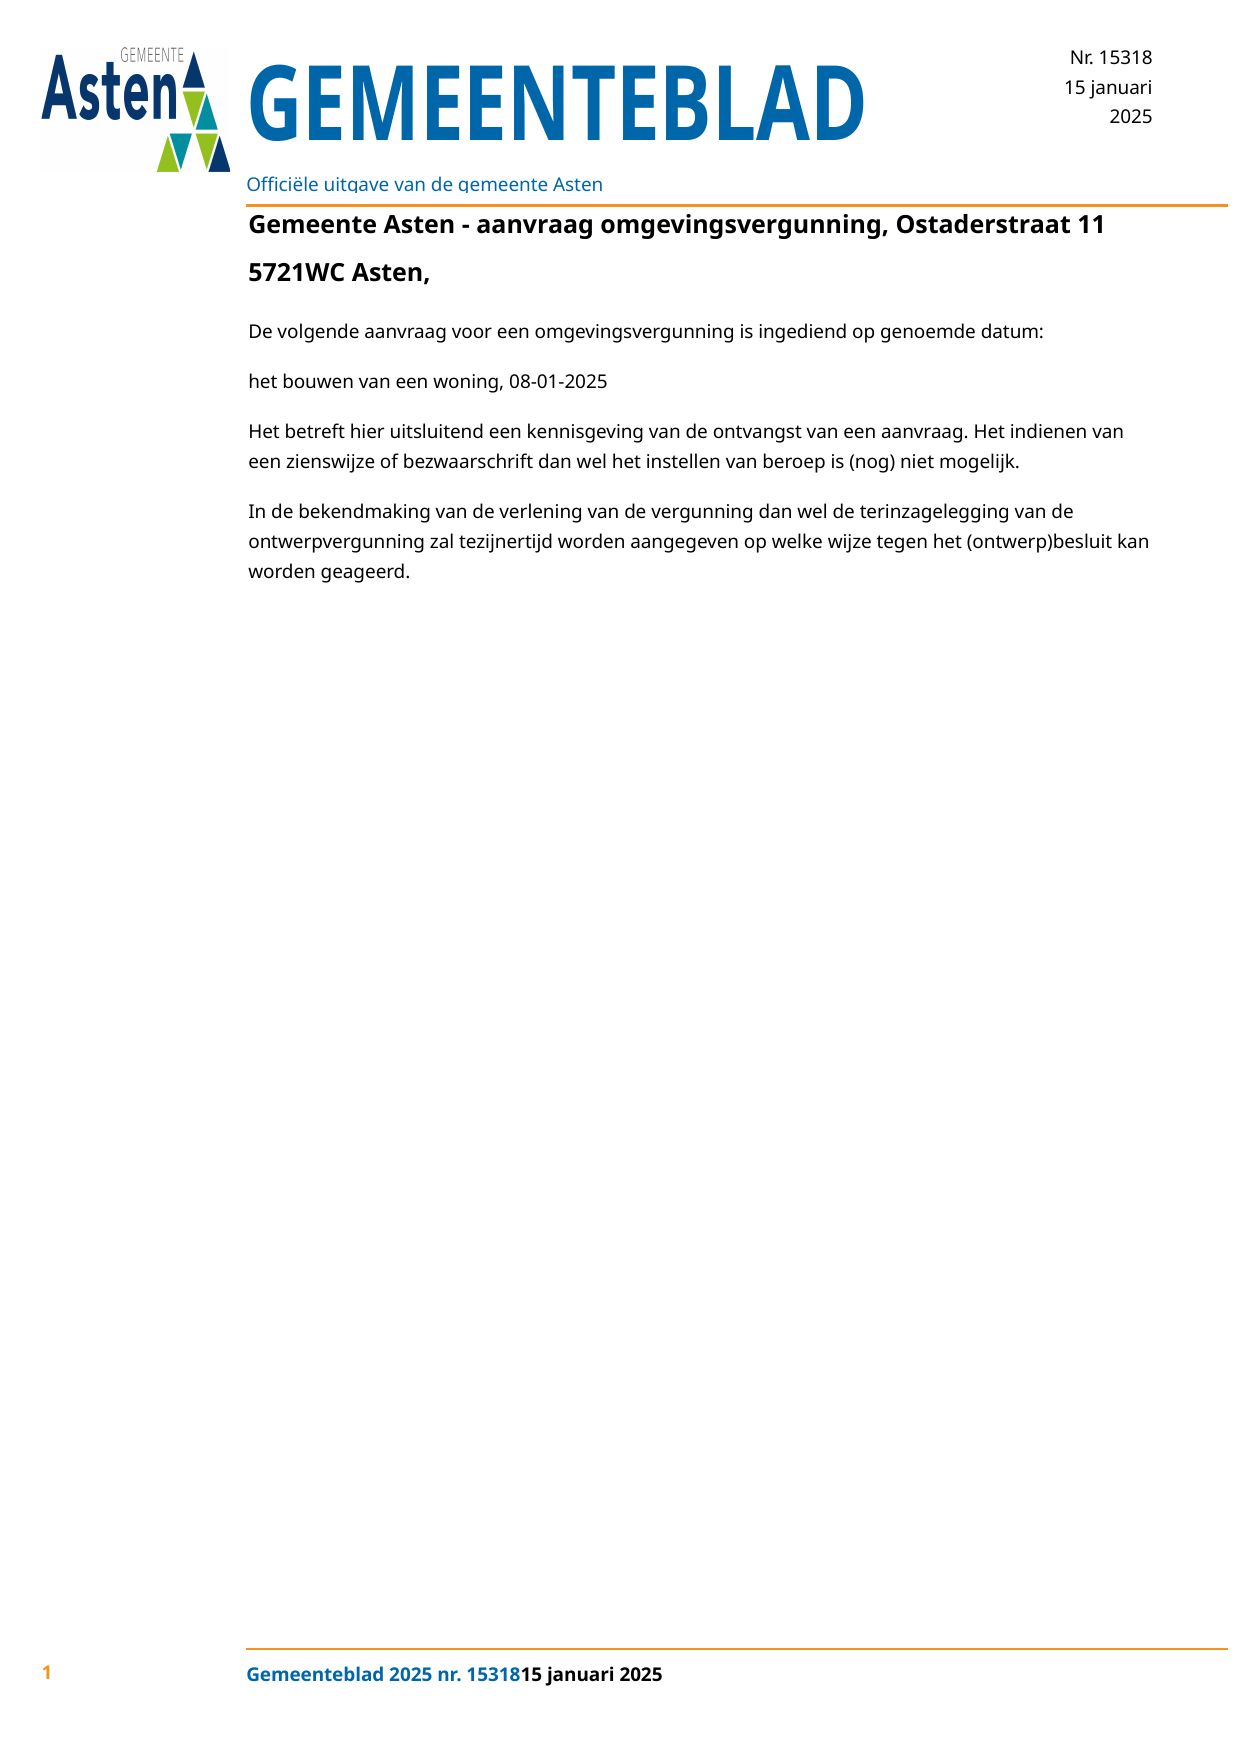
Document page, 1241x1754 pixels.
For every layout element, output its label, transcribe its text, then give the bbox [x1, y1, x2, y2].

picture [41, 47, 231, 172]
text Het betreft hier uitsluitend een kennisgeving van de ontvangst van een aanvraag. Het indienen van een zienswijze of bezwaarschrift dan wel het instellen van beroep is (nog) niet mogelijk. [248, 419, 1152, 474]
text In de bekendmaking van de verlening van de vergunning dan wel de terinzagelegging van de ontwerpvergunning zal tezijnertijd worden aangegeven op welke wijze tegen het (ontwerp)besluit kan worden geageerd. [248, 499, 1152, 584]
text De volgende aanvraag voor een omgevingsvergunning is ingediend op genoemde datum: [248, 318, 1152, 344]
text het bouwen van een woning, 08-01-2025 [248, 368, 1152, 394]
text Gemeente Asten - aanvraag omgevingsvergunning, Ostaderstraat 11 5721WC Asten, [248, 207, 1152, 288]
